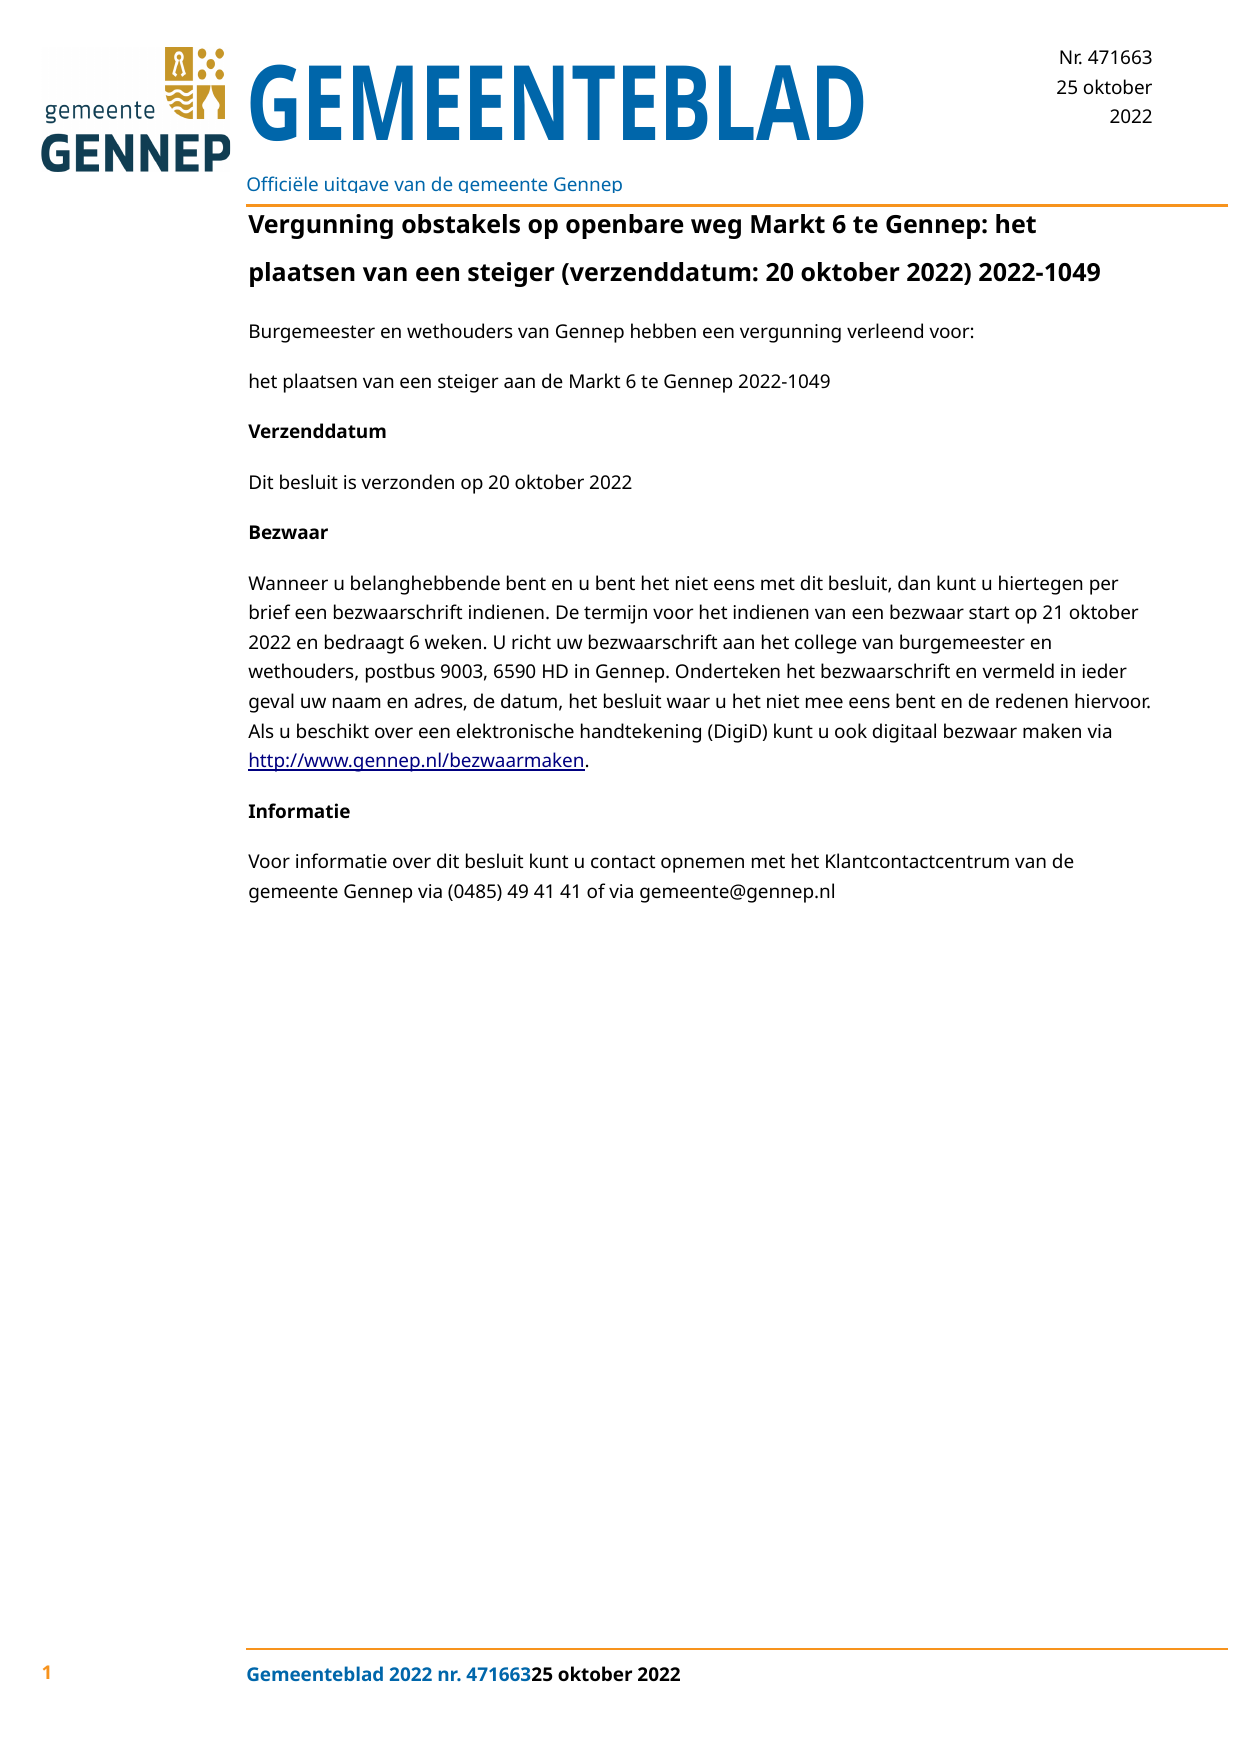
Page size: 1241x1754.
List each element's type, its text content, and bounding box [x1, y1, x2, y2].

text Informatie [248, 798, 1152, 824]
text Bezwaar [248, 519, 1152, 545]
text het plaatsen van een steiger aan de Markt 6 te Gennep 2022-1049 [248, 368, 1152, 394]
text Burgemeester en wethouders van Gennep hebben een vergunning verleend voor: [248, 318, 1152, 344]
picture [41, 47, 231, 172]
text Vergunning obstakels op openbare weg Markt 6 te Gennep: het plaatsen van een steiger (verzenddatum: 20 oktober 2022) 2022-1049 [248, 207, 1152, 288]
text Dit besluit is verzonden op 20 oktober 2022 [248, 469, 1152, 495]
text Verzenddatum [248, 419, 1152, 444]
text Voor informatie over dit besluit kunt u contact opnemen met het Klantcontactcentrum van de gemeente Gennep via (0485) 49 41 41 of via gemeente@gennep.nl [248, 848, 1152, 904]
text Wanneer u belanghebbende bent en u bent het niet eens met dit besluit, dan kunt u hiertegen per brief een bezwaarschrift indienen. De termijn voor het indienen van een bezwaar start op 21 oktober 2022 en bedraagt 6 weken. U richt uw bezwaarschrift aan het college van burgemeester en wethouders, postbus 9003, 6590 HD in Gennep. Onderteken het bezwaarschrift en vermeld in ieder geval uw naam en adres, de datum, het besluit waar u het niet mee eens bent en de redenen hiervoor. Als u beschikt over een elektronische handtekening (DigiD) kunt u ook digitaal bezwaar maken via http://www.gennep.nl/bezwaarmaken. [248, 570, 1152, 773]
